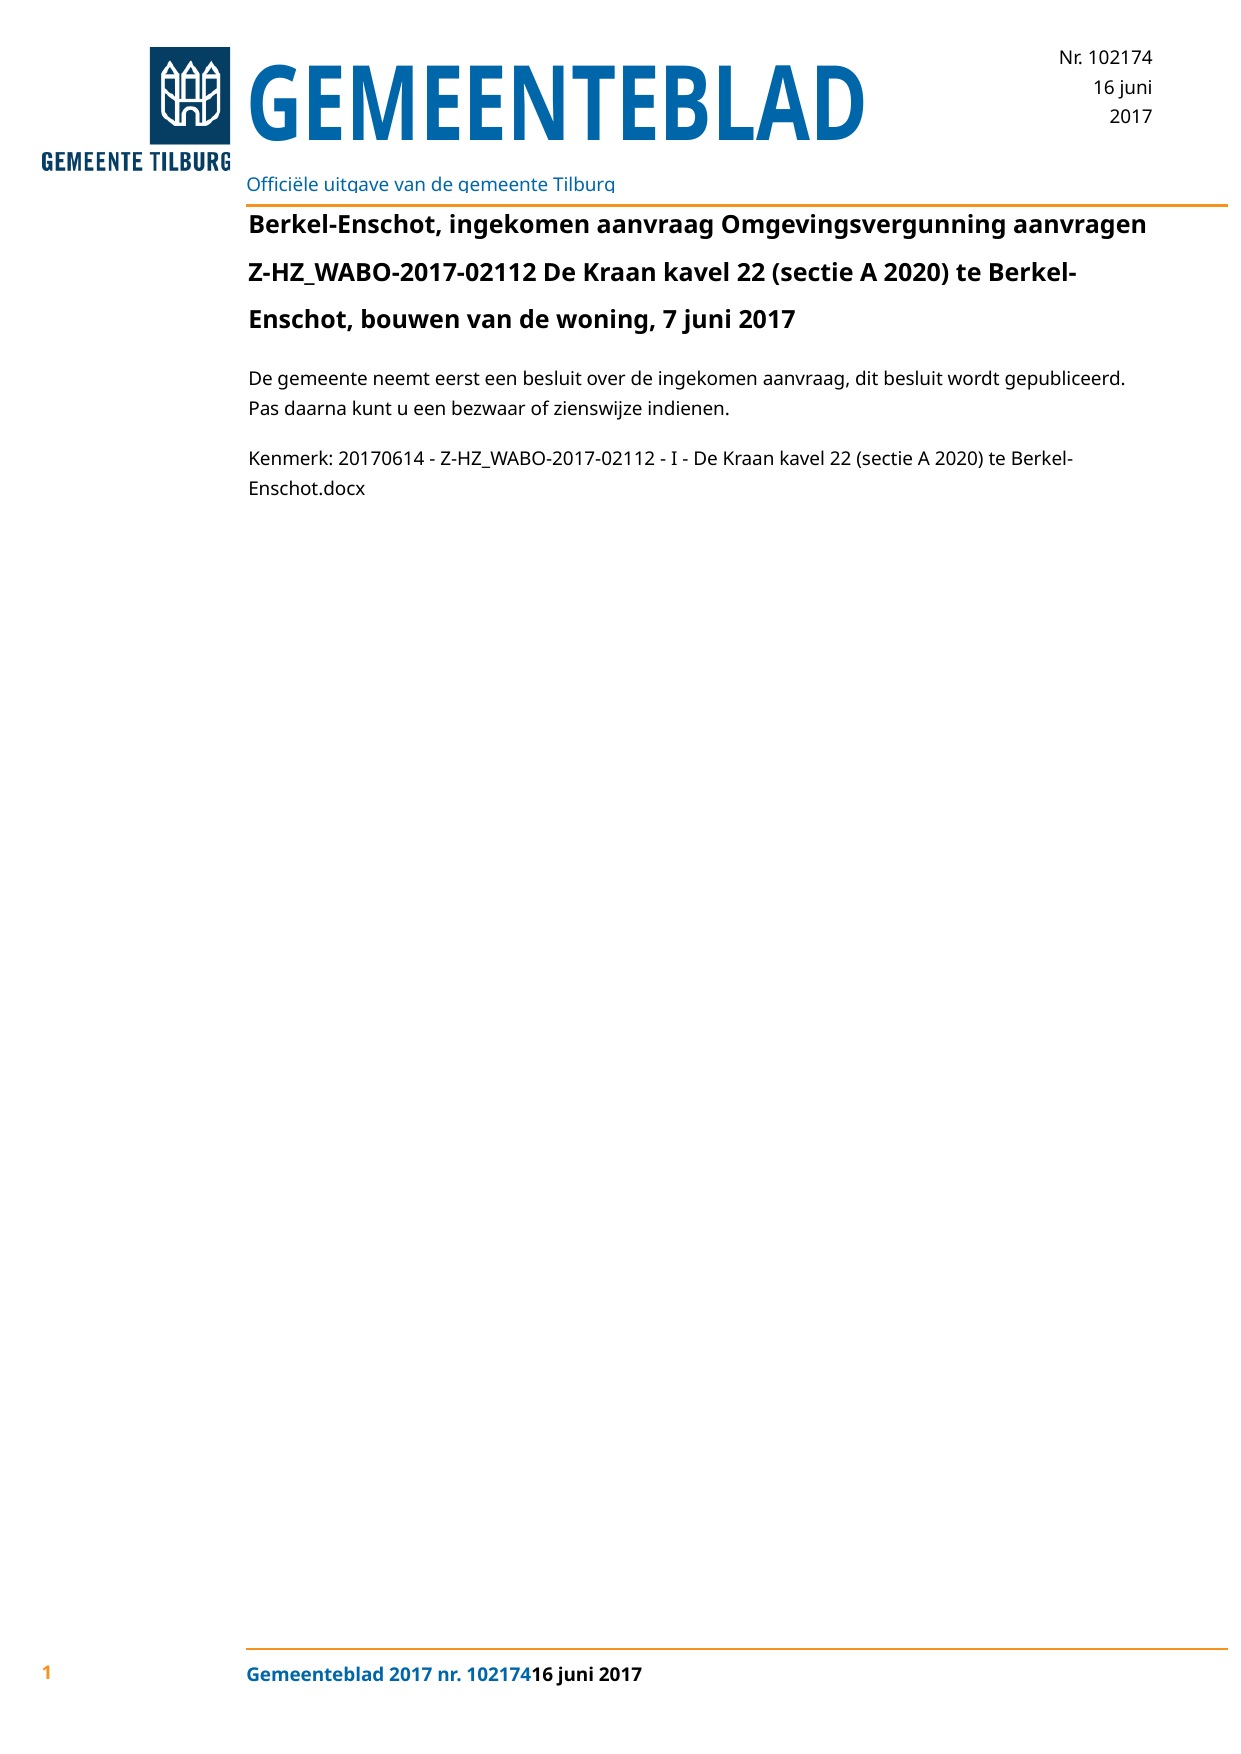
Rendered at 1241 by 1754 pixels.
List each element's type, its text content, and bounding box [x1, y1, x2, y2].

text Berkel-Enschot, ingekomen aanvraag Omgevingsvergunning aanvragen Z-HZ_WABO-2017-02112 De Kraan kavel 22 (sectie A 2020) te Berkel-Enschot, bouwen van de woning, 7 juni 2017 [248, 207, 1152, 336]
text Kenmerk: 20170614 - Z-HZ_WABO-2017-02112 - I - De Kraan kavel 22 (sectie A 2020) te Berkel-Enschot.docx [248, 446, 1152, 501]
picture [41, 47, 231, 172]
text De gemeente neemt eerst een besluit over de ingekomen aanvraag, dit besluit wordt gepubliceerd. Pas daarna kunt u een bezwaar of zienswijze indienen. [248, 366, 1152, 421]
